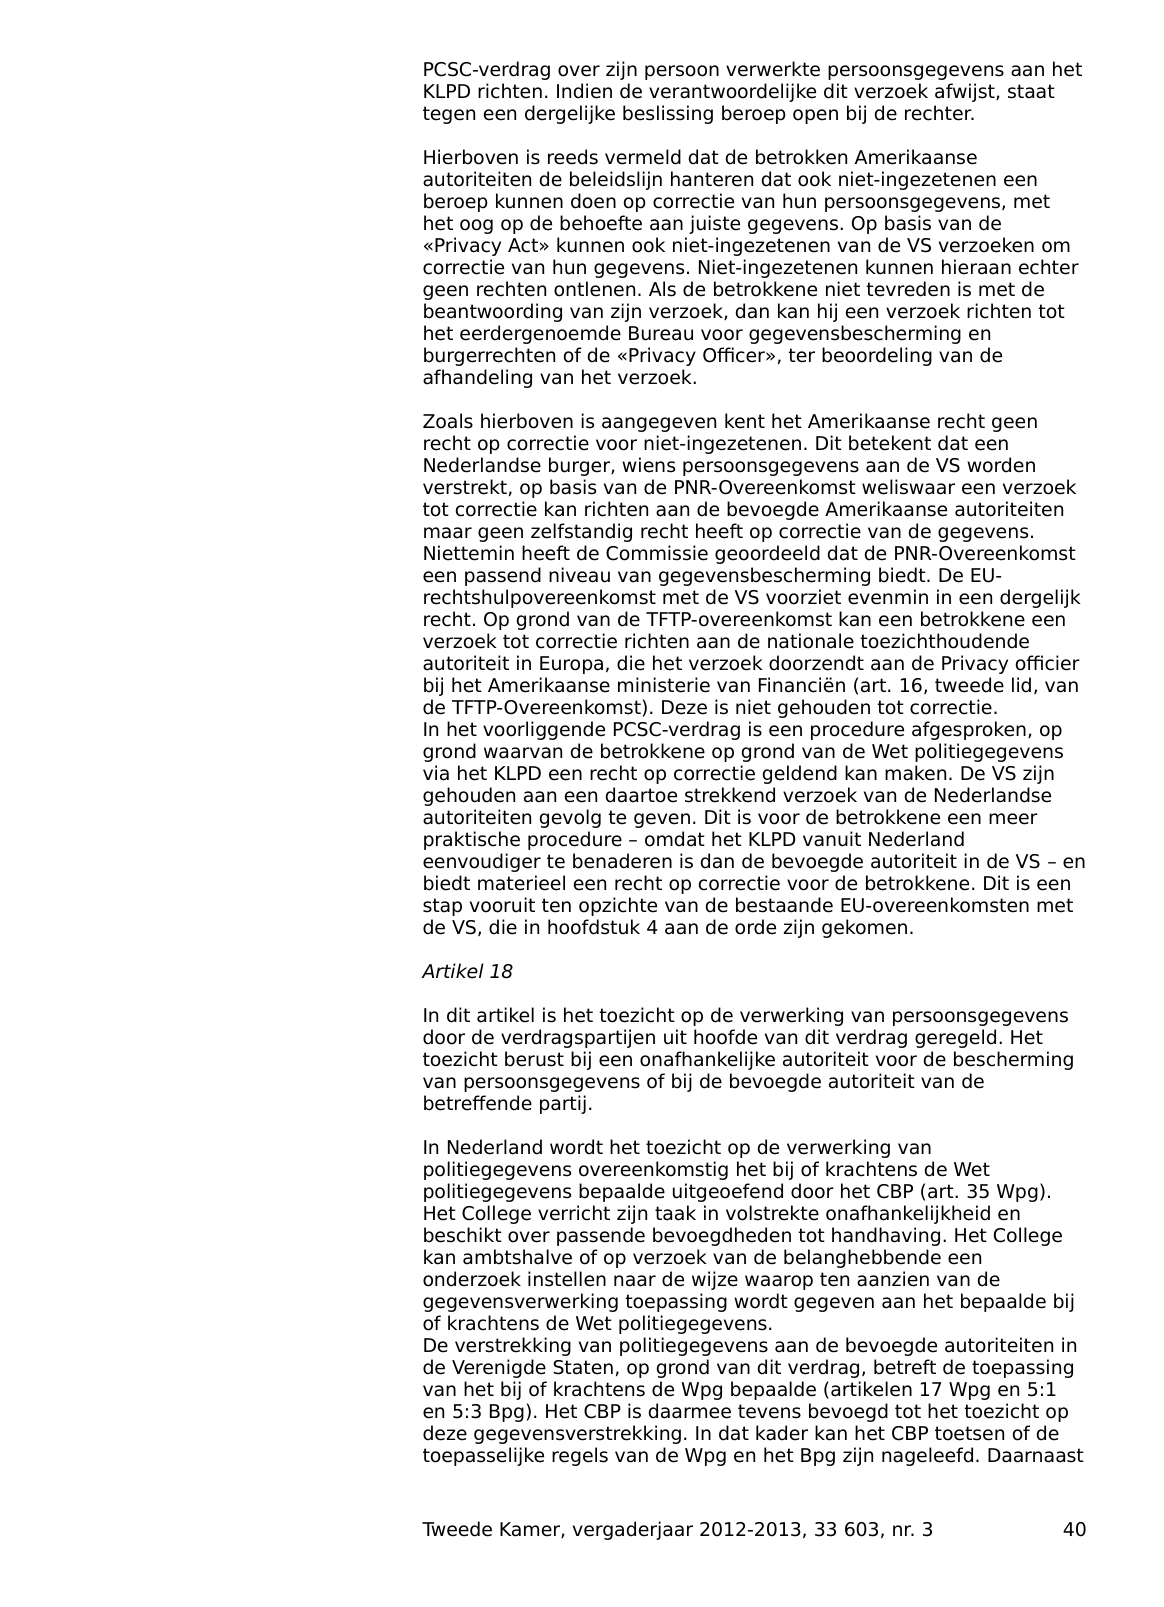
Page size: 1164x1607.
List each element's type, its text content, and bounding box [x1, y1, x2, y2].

text Zoals hierboven is aangegeven kent het Amerikaanse recht geen recht op correctie voor niet-ingezetenen. Dit betekent dat een Nederlandse burger, wiens persoonsgegevens aan de VS worden verstrekt, op basis van de PNR-Overeenkomst weliswaar een verzoek tot correctie kan richten aan de bevoegde Amerikaanse autoriteiten maar geen zelfstandig recht heeft op correctie van de gegevens. Niettemin heeft de Commissie geoordeeld dat de PNR-Overeenkomst een passend niveau van gegevensbescherming biedt. De EU-rechtshulpovereenkomst met de VS voorziet evenmin in een dergelijk recht. Op grond van de TFTP-overeenkomst kan een betrokkene een verzoek tot correctie richten aan de nationale toezichthoudende autoriteit in Europa, die het verzoek doorzendt aan de Privacy officier bij het Amerikaanse ministerie van Financiën (art. 16, tweede lid, van de TFTP-Overeenkomst). Deze is niet gehouden tot correctie. [422, 411, 1087, 719]
text In dit artikel is het toezicht op de verwerking van persoonsgegevens door de verdragspartijen uit hoofde van dit verdrag geregeld. Het toezicht berust bij een onafhankelijke autoriteit voor de bescherming van persoonsgegevens of bij de bevoegde autoriteit van de betreffende partij. [422, 1005, 1087, 1115]
text Hierboven is reeds vermeld dat de betrokken Amerikaanse autoriteiten de beleidslijn hanteren dat ook niet-ingezetenen een beroep kunnen doen op correctie van hun persoonsgegevens, met het oog op de behoefte aan juiste gegevens. Op basis van de «Privacy Act» kunnen ook niet-ingezetenen van de VS verzoeken om correctie van hun gegevens. Niet-ingezetenen kunnen hieraan echter geen rechten ontlenen. Als de betrokkene niet tevreden is met de beantwoording van zijn verzoek, dan kan hij een verzoek richten tot het eerdergenoemde Bureau voor gegevensbescherming en burgerrechten of de «Privacy Officer», ter beoordeling van de afhandeling van het verzoek. [422, 147, 1087, 389]
subtitle Artikel 18 [422, 961, 1087, 983]
text PCSC-verdrag over zijn persoon verwerkte persoonsgegevens aan het KLPD richten. Indien de verantwoordelijke dit verzoek afwijst, staat tegen een dergelijke beslissing beroep open bij de rechter. [422, 59, 1087, 125]
text In het voorliggende PCSC-verdrag is een procedure afgesproken, op grond waarvan de betrokkene op grond van de Wet politiegegevens via het KLPD een recht op correctie geldend kan maken. De VS zijn gehouden aan een daartoe strekkend verzoek van de Nederlandse autoriteiten gevolg te geven. Dit is voor de betrokkene een meer praktische procedure – omdat het KLPD vanuit Nederland eenvoudiger te benaderen is dan de bevoegde autoriteit in de VS – en biedt materieel een recht op correctie voor de betrokkene. Dit is een stap vooruit ten opzichte van de bestaande EU-overeenkomsten met de VS, die in hoofdstuk 4 aan de orde zijn gekomen. [422, 719, 1087, 939]
text In Nederland wordt het toezicht op de verwerking van politiegegevens overeenkomstig het bij of krachtens de Wet politiegegevens bepaalde uitgeoefend door het CBP (art. 35 Wpg). Het College verricht zijn taak in volstrekte onafhankelijkheid en beschikt over passende bevoegdheden tot handhaving. Het College kan ambtshalve of op verzoek van de belanghebbende een onderzoek instellen naar de wijze waarop ten aanzien van de gegevensverwerking toepassing wordt gegeven aan het bepaalde bij of krachtens de Wet politiegegevens. [422, 1137, 1087, 1335]
text De verstrekking van politiegegevens aan de bevoegde autoriteiten in de Verenigde Staten, op grond van dit verdrag, betreft de toepassing van het bij of krachtens de Wpg bepaalde (artikelen 17 Wpg en 5:1 en 5:3 Bpg). Het CBP is daarmee tevens bevoegd tot het toezicht op deze gegevensverstrekking. In dat kader kan het CBP toetsen of de toepasselijke regels van de Wpg en het Bpg zijn nageleefd. Daarnaast [422, 1335, 1087, 1467]
